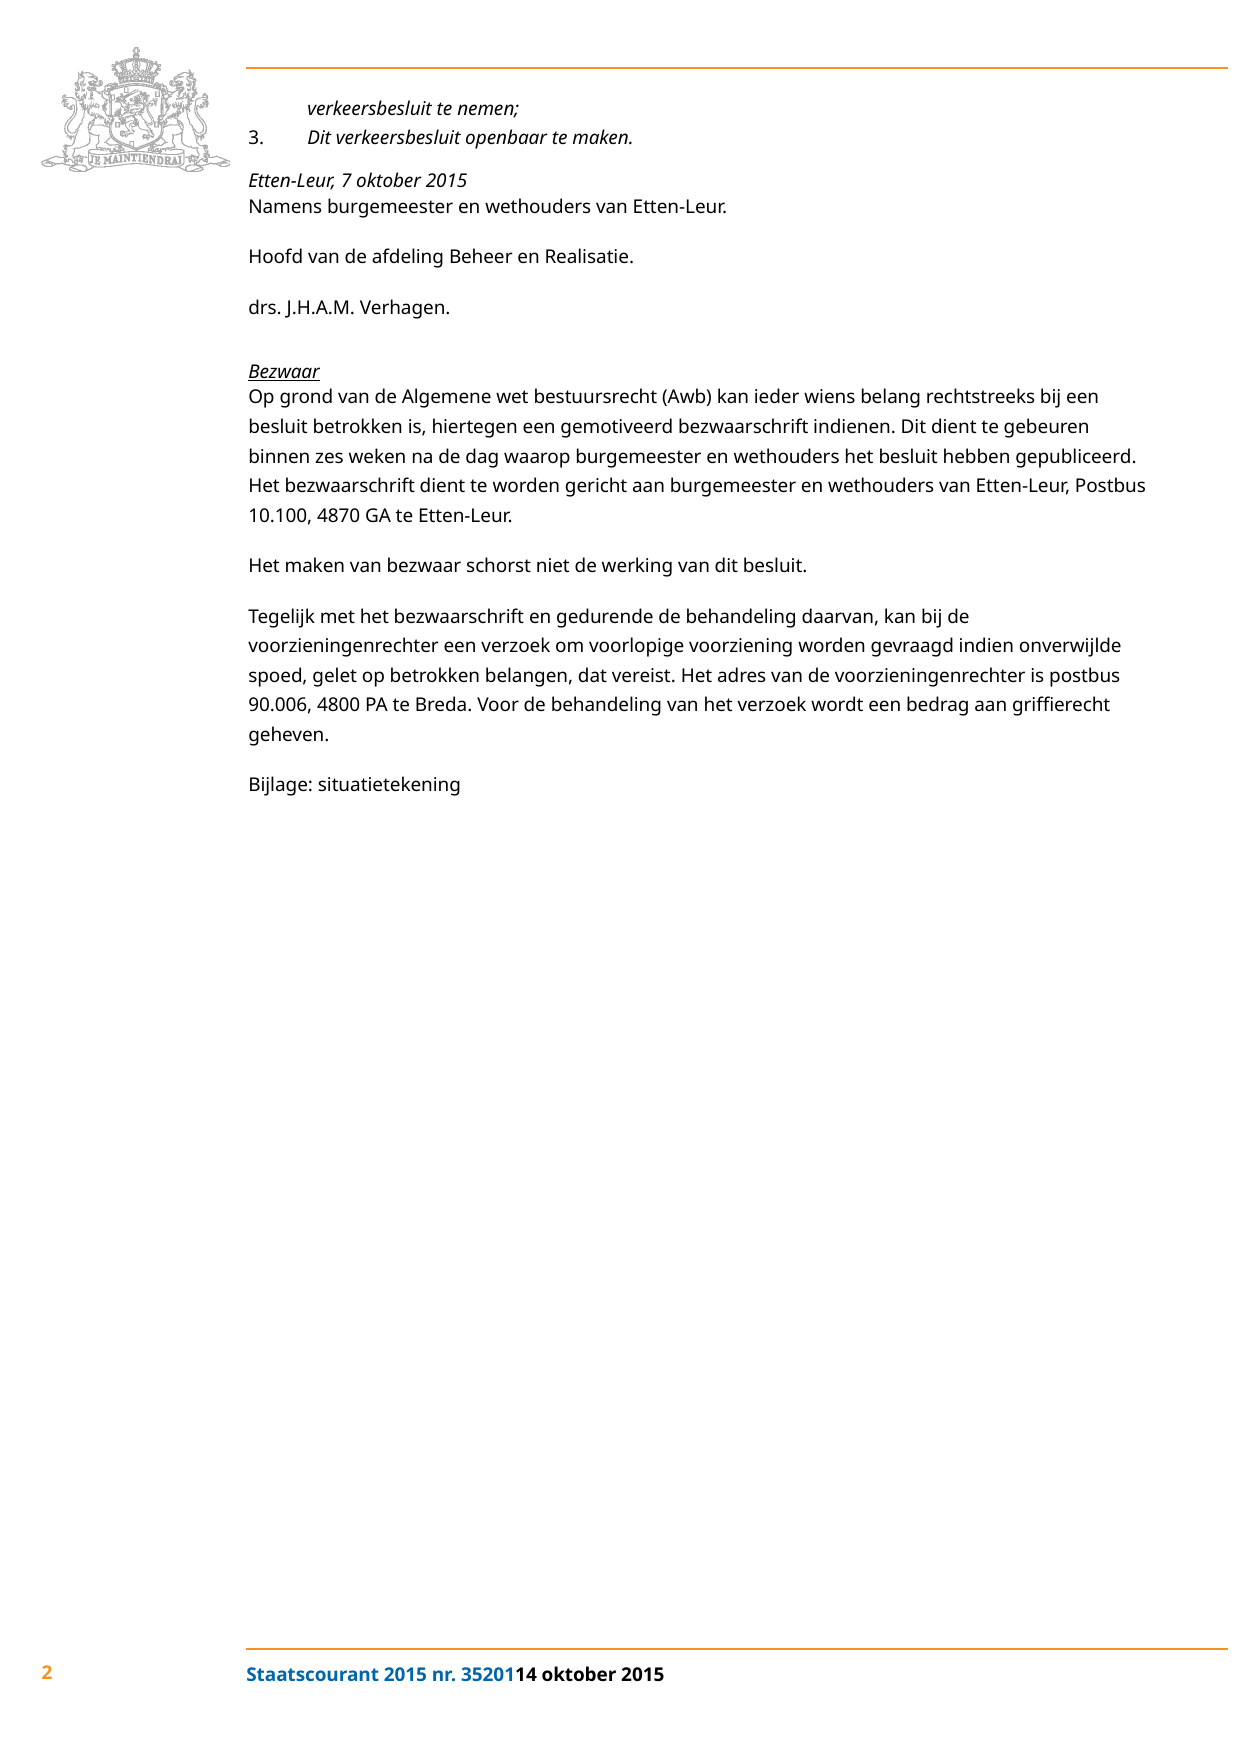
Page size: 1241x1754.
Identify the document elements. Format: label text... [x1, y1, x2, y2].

text Etten-Leur, 7 oktober 2015 [248, 167, 1152, 193]
picture [41, 47, 231, 172]
text Tegelijk met het bezwaarschrift en gedurende de behandeling daarvan, kan bij de voorzieningenrechter een verzoek om voorlopige voorziening worden gevraagd indien onverwijlde spoed, gelet op betrokken belangen, dat vereist. Het adres van de voorzieningenrechter is postbus 90.006, 4800 PA te Breda. Voor de behandeling van het verzoek wordt een bedrag aan griffierecht geheven. [248, 603, 1152, 747]
list Dit verkeersbesluit openbaar te maken. [248, 124, 1152, 150]
text drs. J.H.A.M. Verhagen. [248, 294, 1152, 320]
text Namens burgemeester en wethouders van Etten-Leur. [248, 193, 1152, 219]
text Bijlage: situatietekening [248, 772, 1152, 797]
text Bezwaar [248, 358, 1152, 384]
text Hoofd van de afdeling Beheer en Realisatie. [248, 244, 1152, 269]
list verkeersbesluit te nemen; [248, 95, 1152, 121]
text Op grond van de Algemene wet bestuursrecht (Awb) kan ieder wiens belang rechtstreeks bij een besluit betrokken is, hiertegen een gemotiveerd bezwaarschrift indienen. Dit dient te gebeuren binnen zes weken na de dag waarop burgemeester en wethouders het besluit hebben gepubliceerd. Het bezwaarschrift dient te worden gericht aan burgemeester en wethouders van Etten-Leur, Postbus 10.100, 4870 GA te Etten-Leur. [248, 384, 1152, 528]
text Het maken van bezwaar schorst niet de werking van dit besluit. [248, 552, 1152, 578]
